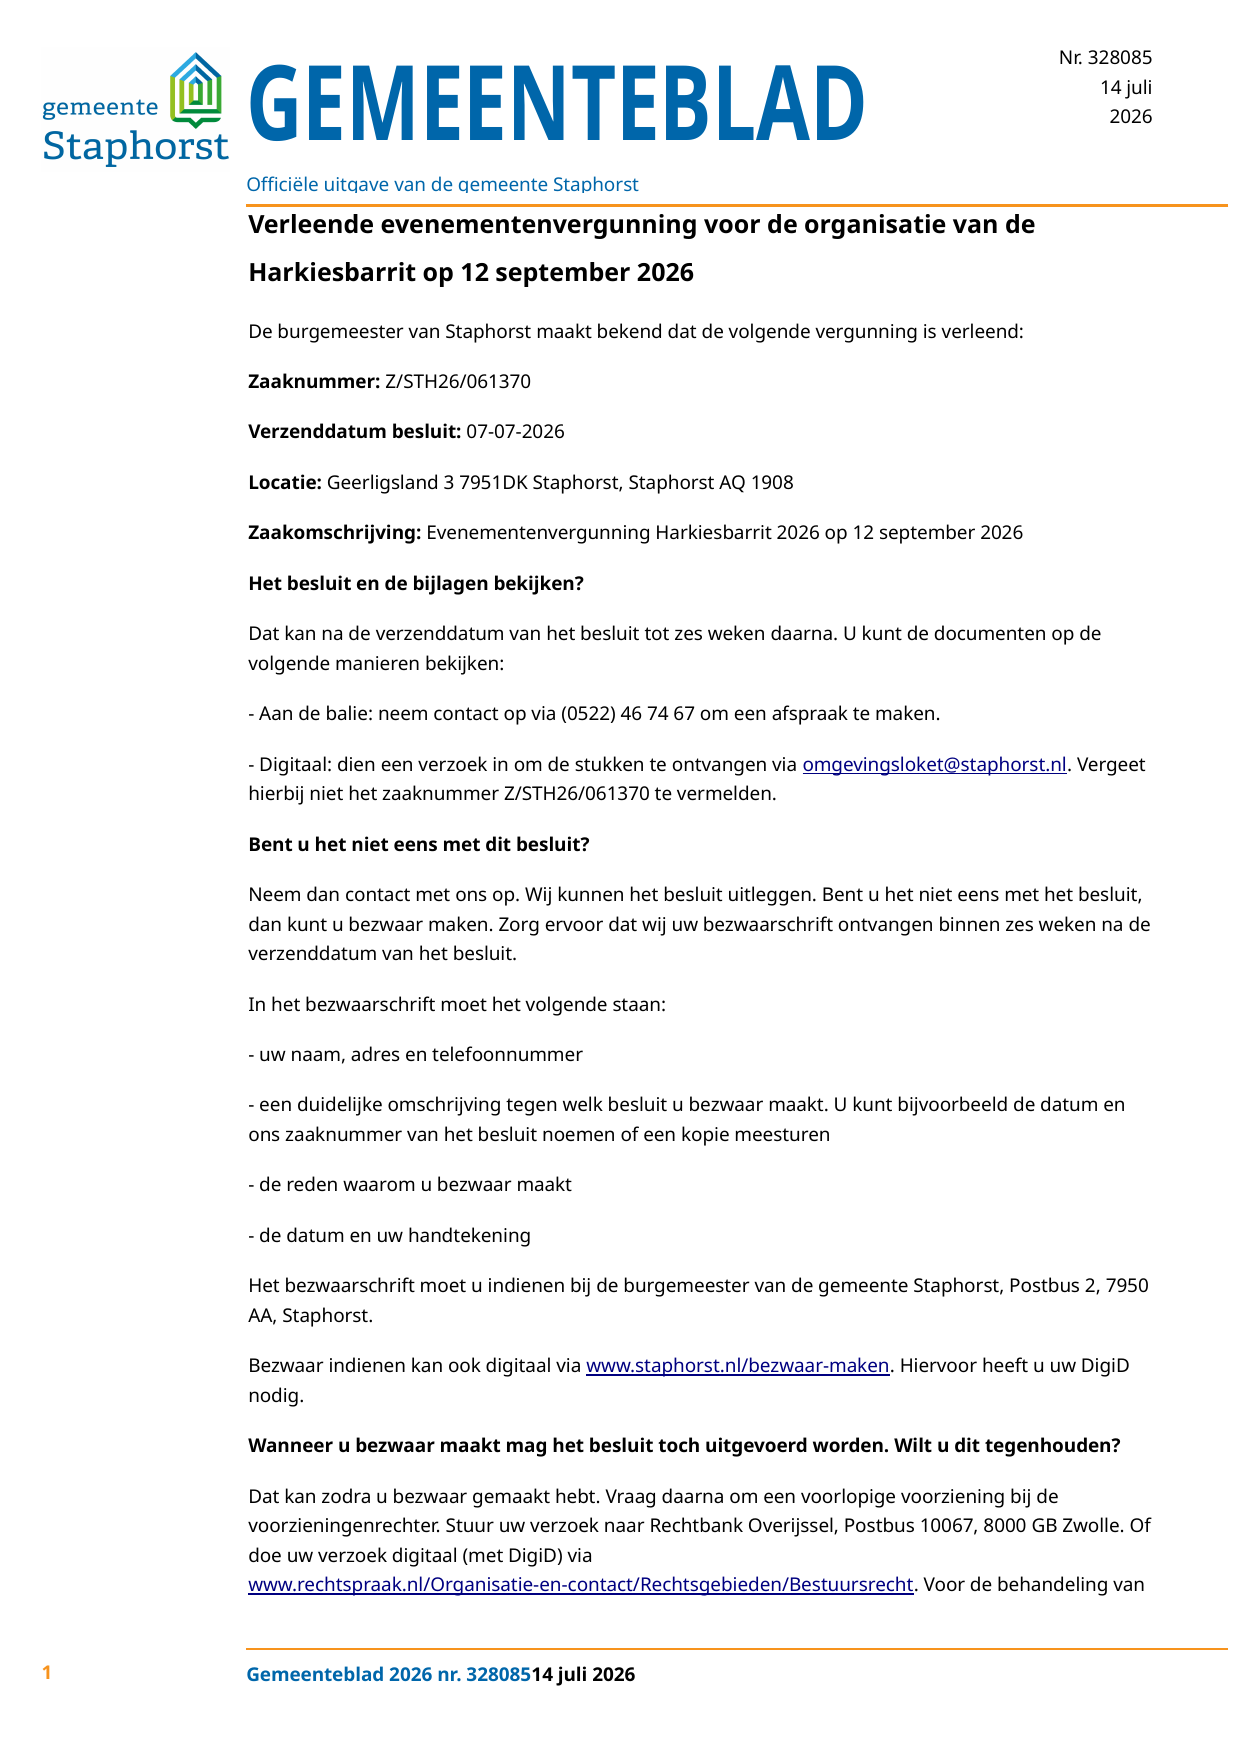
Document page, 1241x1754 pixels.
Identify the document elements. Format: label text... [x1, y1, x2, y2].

text Het bezwaarschrift moet u indienen bij de burgemeester van de gemeente Staphorst, Postbus 2, 7950 AA, Staphorst. [248, 1272, 1152, 1328]
text Bezwaar indienen kan ook digitaal via www.staphorst.nl/bezwaar-maken. Hiervoor heeft u uw DigiD nodig. [248, 1352, 1152, 1408]
text - Aan de balie: neem contact op via (0522) 46 74 67 om een afspraak te maken. [248, 700, 1152, 726]
text - een duidelijke omschrijving tegen welk besluit u bezwaar maakt. U kunt bijvoorbeeld de datum en ons zaaknummer van het besluit noemen of een kopie meesturen [248, 1092, 1152, 1147]
picture [41, 47, 231, 172]
text Verleende evenementenvergunning voor de organisatie van de Harkiesbarrit op 12 september 2026 [248, 207, 1152, 288]
text Locatie: Geerligsland 3 7951DK Staphorst, Staphorst AQ 1908 [248, 469, 1152, 495]
text De burgemeester van Staphorst maakt bekend dat de volgende vergunning is verleend: [248, 318, 1152, 344]
text Neem dan contact met ons op. Wij kunnen het besluit uitleggen. Bent u het niet eens met het besluit, dan kunt u bezwaar maken. Zorg ervoor dat wij uw bezwaarschrift ontvangen binnen zes weken na de verzenddatum van het besluit. [248, 881, 1152, 966]
text - de reden waarom u bezwaar maakt [248, 1172, 1152, 1197]
text - uw naam, adres en telefoonnummer [248, 1041, 1152, 1067]
text Zaaknummer: Z/STH26/061370 [248, 368, 1152, 394]
text - de datum en uw handtekening [248, 1222, 1152, 1248]
text Zaakomschrijving: Evenementenvergunning Harkiesbarrit 2026 op 12 september 2026 [248, 519, 1152, 545]
text Het besluit en de bijlagen bekijken? [248, 570, 1152, 596]
text In het bezwaarschrift moet het volgende staan: [248, 991, 1152, 1017]
text Bent u het niet eens met dit besluit? [248, 831, 1152, 857]
text - Digitaal: dien een verzoek in om de stukken te ontvangen via omgevingsloket@staphorst.nl. Vergeet hierbij niet het zaaknummer Z/STH26/061370 te vermelden. [248, 751, 1152, 806]
text Dat kan zodra u bezwaar gemaakt hebt. Vraag daarna om een voorlopige voorziening bij de voorzieningenrechter. Stuur uw verzoek naar Rechtbank Overijssel, Postbus 10067, 8000 GB Zwolle. Of doe uw verzoek digitaal (met DigiD) via www.rechtspraak.nl/Organisatie-en-contact/Rechtsgebieden/Bestuursrecht. Voor de behandeling van [248, 1483, 1152, 1597]
text Wanneer u bezwaar maakt mag het besluit toch uitgevoerd worden. Wilt u dit tegenhouden? [248, 1432, 1152, 1458]
text Dat kan na de verzenddatum van het besluit tot zes weken daarna. U kunt de documenten op de volgende manieren bekijken: [248, 620, 1152, 676]
text Verzenddatum besluit: 07-07-2026 [248, 419, 1152, 444]
